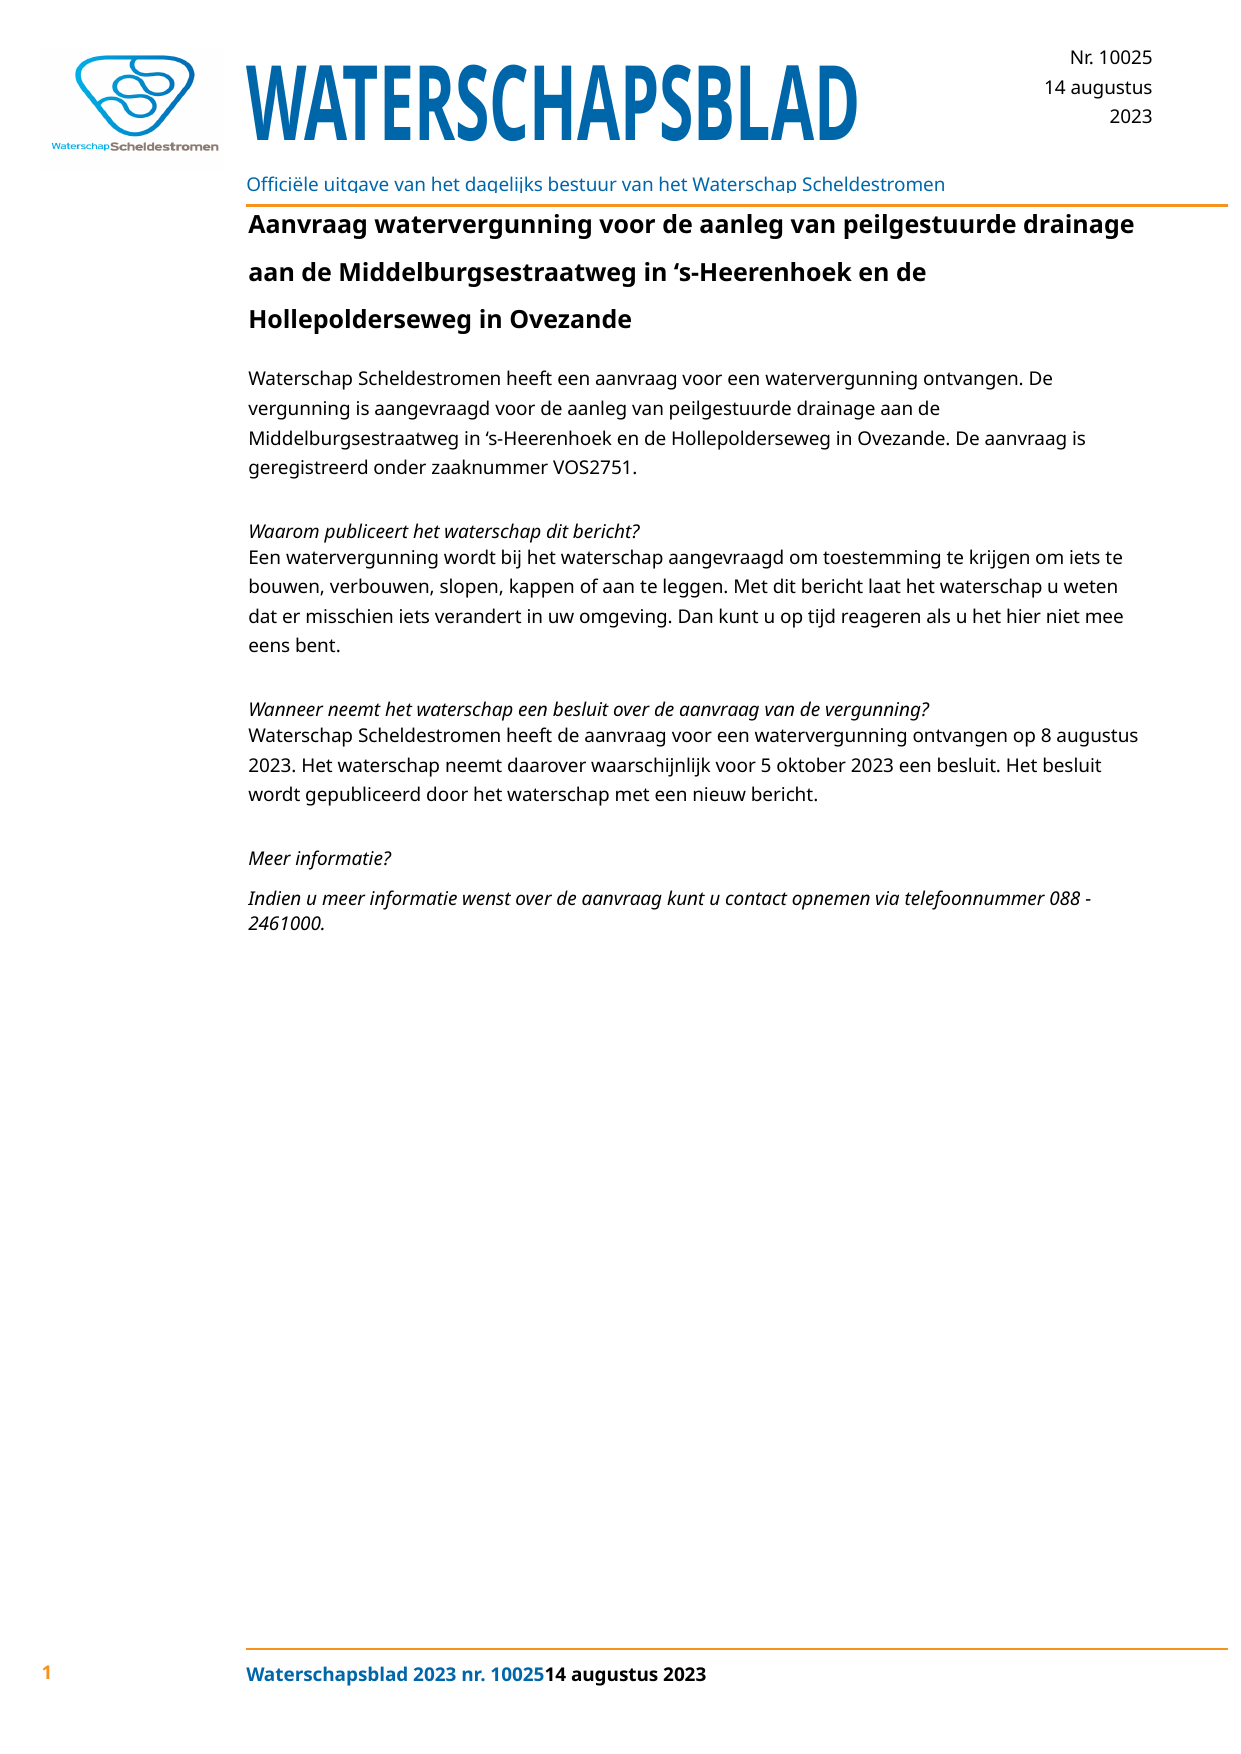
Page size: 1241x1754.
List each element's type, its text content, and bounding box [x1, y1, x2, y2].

text Indien u meer informatie wenst over de aanvraag kunt u contact opnemen via telefoonnummer 088 - 2461000. [248, 885, 1152, 936]
text Een watervergunning wordt bij het waterschap aangevraagd om toestemming te krijgen om iets te bouwen, verbouwen, slopen, kappen of aan te leggen. Met dit bericht laat het waterschap u weten dat er misschien iets verandert in uw omgeving. Dan kunt u op tijd reageren als u het hier niet mee eens bent. [248, 544, 1152, 658]
text Waterschap Scheldestromen heeft de aanvraag voor een watervergunning ontvangen op 8 augustus 2023. Het waterschap neemt daarover waarschijnlijk voor 5 oktober 2023 een besluit. Het besluit wordt gepubliceerd door het waterschap met een nieuw bericht. [248, 722, 1152, 807]
text Waterschap Scheldestromen heeft een aanvraag voor een watervergunning ontvangen. De vergunning is aangevraagd voor de aanleg van peilgestuurde drainage aan de Middelburgsestraatweg in ‘s-Heerenhoek en de Hollepolderseweg in Ovezande. De aanvraag is geregistreerd onder zaaknummer VOS2751. [248, 366, 1152, 480]
text Waarom publiceert het waterschap dit bericht? [248, 518, 1152, 544]
text Meer informatie? [248, 846, 1152, 871]
text Wanneer neemt het waterschap een besluit over de aanvraag van de vergunning? [248, 697, 1152, 722]
text Aanvraag watervergunning voor de aanleg van peilgestuurde drainage aan de Middelburgsestraatweg in ‘s-Heerenhoek en de Hollepolderseweg in Ovezande [248, 207, 1152, 336]
picture [41, 47, 231, 172]
